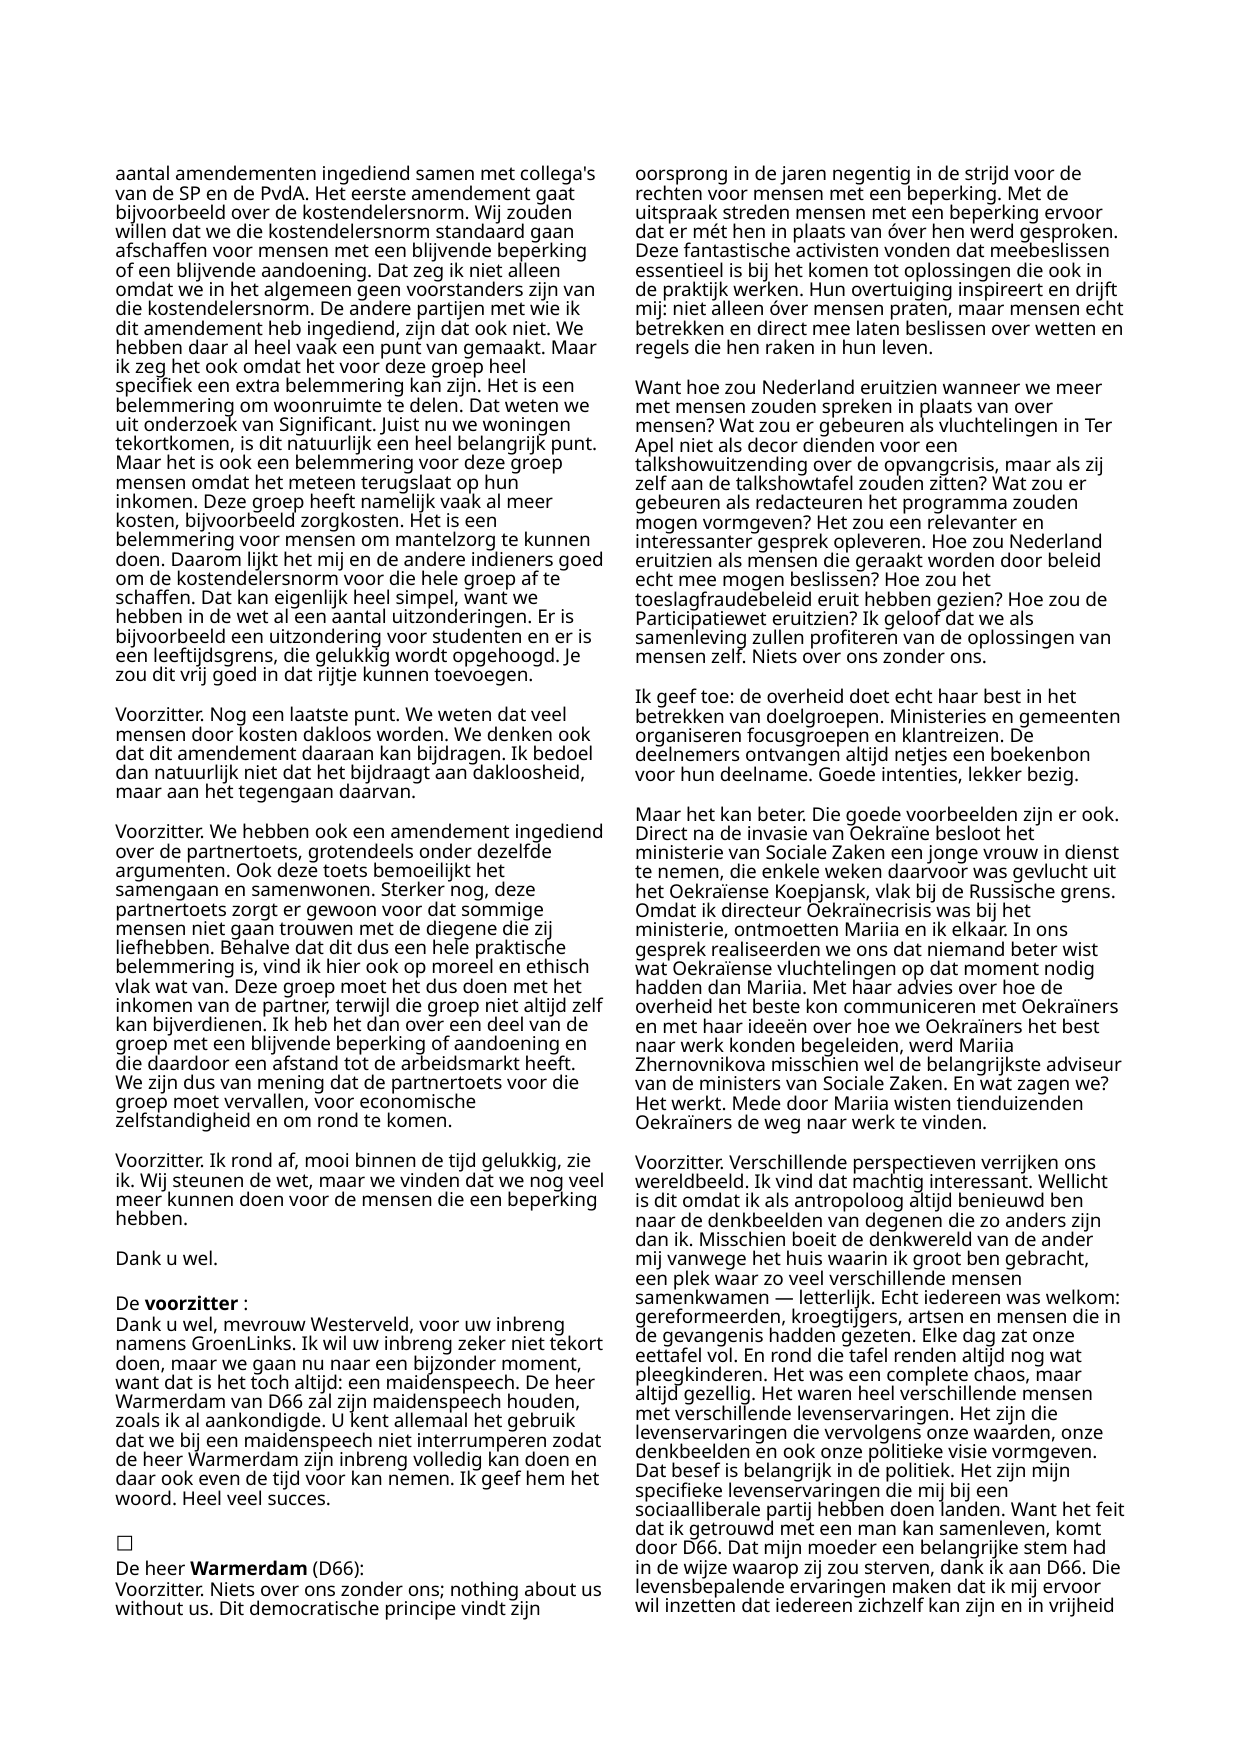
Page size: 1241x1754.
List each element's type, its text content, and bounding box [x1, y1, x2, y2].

text Ik geef toe: de overheid doet echt haar best in het betrekken van doelgroepen. Ministeries en gemeenten organiseren focusgroepen en klantreizen. De deelnemers ontvangen altijd netjes een boekenbon voor hun deelname. Goede intenties, lekker bezig. [635, 688, 1125, 785]
text Voorzitter. Niets over ons zonder ons; nothing about us without us. Dit democratische principe vindt zijn [115, 1581, 605, 1620]
text Voorzitter. Nog een laatste punt. We weten dat veel mensen door kosten dakloos worden. We denken ook dat dit amendement daaraan kan bijdragen. Ik bedoel dan natuurlijk niet dat het bijdraagt aan dakloosheid, maar aan het tegengaan daarvan. [115, 706, 605, 803]
text Voorzitter. We hebben ook een amendement ingediend over de partnertoets, grotendeels onder dezelfde argumenten. Ook deze toets bemoeilijkt het samengaan en samenwonen. Sterker nog, deze partnertoets zorgt er gewoon voor dat sommige mensen niet gaan trouwen met de diegene die zij liefhebben. Behalve dat dit dus een hele praktische belemmering is, vind ik hier ook op moreel en ethisch vlak wat van. Deze groep moet het dus doen met het inkomen van de partner, terwijl die groep niet altijd zelf kan bijverdienen. Ik heb het dan over een deel van de groep met een blijvende beperking of aandoening en die daardoor een afstand tot de arbeidsmarkt heeft. We zijn dus van mening dat de partnertoets voor die groep moet vervallen, voor economische zelfstandigheid en om rond te komen. [115, 823, 605, 1132]
text De voorzitter : [115, 1290, 605, 1316]
text Maar het kan beter. Die goede voorbeelden zijn er ook. Direct na de invasie van Oekraïne besloot het ministerie van Sociale Zaken een jonge vrouw in dienst te nemen, die enkele weken daarvoor was gevlucht uit het Oekraïense Koepjansk, vlak bij de Russische grens. Omdat ik directeur Oekraïnecrisis was bij het ministerie, ontmoetten Mariia en ik elkaar. In ons gesprek realiseerden we ons dat niemand beter wist wat Oekraïense vluchtelingen op dat moment nodig hadden dan Mariia. Met haar advies over hoe de overheid het beste kon communiceren met Oekraïners en met haar ideeën over hoe we Oekraïners het best naar werk konden begeleiden, werd Mariia Zhernovnikova misschien wel de belangrijkste adviseur van de ministers van Sociale Zaken. En wat zagen we? Het werkt. Mede door Mariia wisten tienduizenden Oekraïners de weg naar werk te vinden. [635, 806, 1125, 1133]
text oorsprong in de jaren negentig in de strijd voor de rechten voor mensen met een beperking. Met de uitspraak streden mensen met een beperking ervoor dat er mét hen in plaats van óver hen werd gesproken. Deze fantastische activisten vonden dat meebeslissen essentieel is bij het komen tot oplossingen die ook in de praktijk werken. Hun overtuiging inspireert en drijft mij: niet alleen óver mensen praten, maar mensen echt betrekken en direct mee laten beslissen over wetten en regels die hen raken in hun leven. [635, 165, 1125, 358]
text De heer Warmerdam (D66): [115, 1555, 605, 1581]
text Voorzitter. Ik rond af, mooi binnen de tijd gelukkig, zie ik. Wij steunen de wet, maar we vinden dat we nog veel meer kunnen doen voor de mensen die een beperking hebben. [115, 1152, 605, 1229]
text aantal amendementen ingediend samen met collega's van de SP en de PvdA. Het eerste amendement gaat bijvoorbeeld over de kostendelersnorm. Wij zouden willen dat we die kostendelersnorm standaard gaan afschaffen voor mensen met een blijvende beperking of een blijvende aandoening. Dat zeg ik niet alleen omdat we in het algemeen geen voorstanders zijn van die kostendelersnorm. De andere partijen met wie ik dit amendement heb ingediend, zijn dat ook niet. We hebben daar al heel vaak een punt van gemaakt. Maar ik zeg het ook omdat het voor deze groep heel specifiek een extra belemmering kan zijn. Het is een belemmering om woonruimte te delen. Dat weten we uit onderzoek van Significant. Juist nu we woningen tekortkomen, is dit natuurlijk een heel belangrijk punt. Maar het is ook een belemmering voor deze groep mensen omdat het meteen terugslaat op hun inkomen. Deze groep heeft namelijk vaak al meer kosten, bijvoorbeeld zorgkosten. Het is een belemmering voor mensen om mantelzorg te kunnen doen. Daarom lijkt het mij en de andere indieners goed om de kostendelersnorm voor die hele groep af te schaffen. Dat kan eigenlijk heel simpel, want we hebben in de wet al een aantal uitzonderingen. Er is bijvoorbeeld een uitzondering voor studenten en er is een leeftijdsgrens, die gelukkig wordt opgehoogd. Je zou dit vrij goed in dat rijtje kunnen toevoegen. [115, 165, 605, 686]
text Dank u wel. [115, 1250, 605, 1269]
text ⬜ [115, 1530, 605, 1555]
text Want hoe zou Nederland eruitzien wanneer we meer met mensen zouden spreken in plaats van over mensen? Wat zou er gebeuren als vluchtelingen in Ter Apel niet als decor dienden voor een talkshowuitzending over de opvangcrisis, maar als zij zelf aan de talkshowtafel zouden zitten? Wat zou er gebeuren als redacteuren het programma zouden mogen vormgeven? Het zou een relevanter en interessanter gesprek opleveren. Hoe zou Nederland eruitzien als mensen die geraakt worden door beleid echt mee mogen beslissen? Hoe zou het toeslagfraudebeleid eruit hebben gezien? Hoe zou de Participatiewet eruitzien? Ik geloof dat we als samenleving zullen profiteren van de oplossingen van mensen zelf. Niets over ons zonder ons. [635, 379, 1125, 668]
text Dank u wel, mevrouw Westerveld, voor uw inbreng namens GroenLinks. Ik wil uw inbreng zeker niet tekort doen, maar we gaan nu naar een bijzonder moment, want dat is het toch altijd: een maidenspeech. De heer Warmerdam van D66 zal zijn maidenspeech houden, zoals ik al aankondigde. U kent allemaal het gebruik dat we bij een maidenspeech niet interrumperen zodat de heer Warmerdam zijn inbreng volledig kan doen en daar ook even de tijd voor kan nemen. Ik geef hem het woord. Heel veel succes. [115, 1316, 605, 1509]
text Voorzitter. Verschillende perspectieven verrijken ons wereldbeeld. Ik vind dat machtig interessant. Wellicht is dit omdat ik als antropoloog altijd benieuwd ben naar de denkbeelden van degenen die zo anders zijn dan ik. Misschien boeit de denkwereld van de ander mij vanwege het huis waarin ik groot ben gebracht, een plek waar zo veel verschillende mensen samenkwamen — letterlijk. Echt iedereen was welkom: gereformeerden, kroegtijgers, artsen en mensen die in de gevangenis hadden gezeten. Elke dag zat onze eettafel vol. En rond die tafel renden altijd nog wat pleegkinderen. Het was een complete chaos, maar altijd gezellig. Het waren heel verschillende mensen met verschillende levenservaringen. Het zijn die levenservaringen die vervolgens onze waarden, onze denkbeelden en ook onze politieke visie vormgeven. Dat besef is belangrijk in de politiek. Het zijn mijn specifieke levenservaringen die mij bij een sociaalliberale partij hebben doen landen. Want het feit dat ik getrouwd met een man kan samenleven, komt door D66. Dat mijn moeder een belangrijke stem had in de wijze waarop zij zou sterven, dank ik aan D66. Die levensbepalende ervaringen maken dat ik mij ervoor wil inzetten dat iedereen zichzelf kan zijn en in vrijheid [635, 1154, 1125, 1616]
